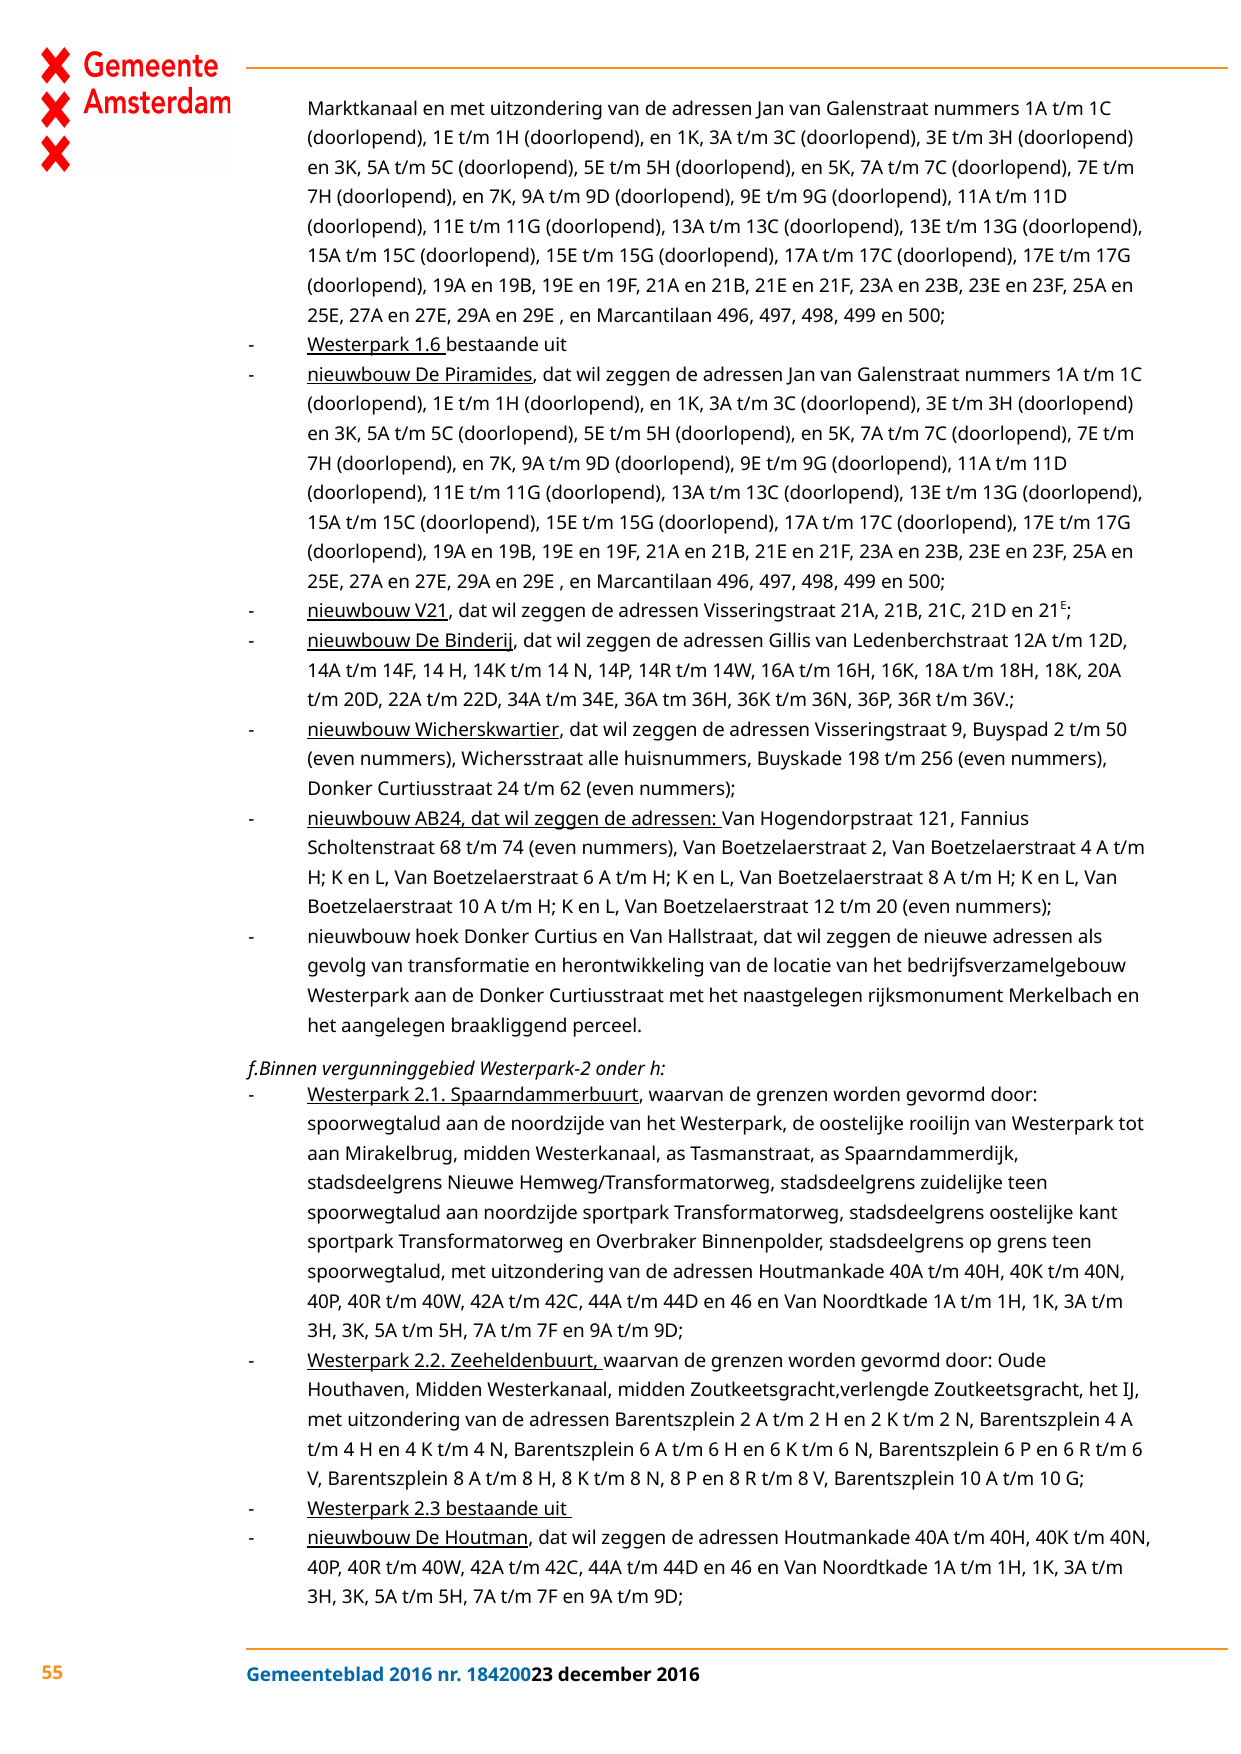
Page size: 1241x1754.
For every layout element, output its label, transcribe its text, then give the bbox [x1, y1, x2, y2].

text f.Binnen vergunninggebied Westerpark-2 onder h: [248, 1055, 1152, 1081]
list Westerpark 2.3 bestaande uit [248, 1495, 1152, 1521]
list nieuwbouw hoek Donker Curtius en Van Hallstraat, dat wil zeggen de nieuwe adressen als gevolg van transformatie en herontwikkeling van de locatie van het bedrijfsverzamelgebouw Westerpark aan de Donker Curtiusstraat met het naastgelegen rijksmonument Merkelbach en het aangelegen braakliggend perceel. [248, 923, 1152, 1038]
list Marktkanaal en met uitzondering van de adressen Jan van Galenstraat nummers 1A t/m 1C (doorlopend), 1E t/m 1H (doorlopend), en 1K, 3A t/m 3C (doorlopend), 3E t/m 3H (doorlopend) en 3K, 5A t/m 5C (doorlopend), 5E t/m 5H (doorlopend), en 5K, 7A t/m 7C (doorlopend), 7E t/m 7H (doorlopend), en 7K, 9A t/m 9D (doorlopend), 9E t/m 9G (doorlopend), 11A t/m 11D (doorlopend), 11E t/m 11G (doorlopend), 13A t/m 13C (doorlopend), 13E t/m 13G (doorlopend), 15A t/m 15C (doorlopend), 15E t/m 15G (doorlopend), 17A t/m 17C (doorlopend), 17E t/m 17G (doorlopend), 19A en 19B, 19E en 19F, 21A en 21B, 21E en 21F, 23A en 23B, 23E en 23F, 25A en 25E, 27A en 27E, 29A en 29E , en Marcantilaan 496, 497, 498, 499 en 500; [248, 95, 1152, 328]
list Westerpark 2.2. Zeeheldenbuurt, waarvan de grenzen worden gevormd door: Oude Houthaven, Midden Westerkanaal, midden Zoutkeetsgracht,verlengde Zoutkeetsgracht, het IJ, met uitzondering van de adressen Barentszplein 2 A t/m 2 H en 2 K t/m 2 N, Barentszplein 4 A t/m 4 H en 4 K t/m 4 N, Barentszplein 6 A t/m 6 H en 6 K t/m 6 N, Barentszplein 6 P en 6 R t/m 6 V, Barentszplein 8 A t/m 8 H, 8 K t/m 8 N, 8 P en 8 R t/m 8 V, Barentszplein 10 A t/m 10 G; [248, 1347, 1152, 1491]
picture [41, 47, 231, 172]
list nieuwbouw V21, dat wil zeggen de adressen Visseringstraat 21A, 21B, 21C, 21D en 21E; [248, 598, 1152, 623]
list nieuwbouw De Piramides, dat wil zeggen de adressen Jan van Galenstraat nummers 1A t/m 1C (doorlopend), 1E t/m 1H (doorlopend), en 1K, 3A t/m 3C (doorlopend), 3E t/m 3H (doorlopend) en 3K, 5A t/m 5C (doorlopend), 5E t/m 5H (doorlopend), en 5K, 7A t/m 7C (doorlopend), 7E t/m 7H (doorlopend), en 7K, 9A t/m 9D (doorlopend), 9E t/m 9G (doorlopend), 11A t/m 11D (doorlopend), 11E t/m 11G (doorlopend), 13A t/m 13C (doorlopend), 13E t/m 13G (doorlopend), 15A t/m 15C (doorlopend), 15E t/m 15G (doorlopend), 17A t/m 17C (doorlopend), 17E t/m 17G (doorlopend), 19A en 19B, 19E en 19F, 21A en 21B, 21E en 21F, 23A en 23B, 23E en 23F, 25A en 25E, 27A en 27E, 29A en 29E , en Marcantilaan 496, 497, 498, 499 en 500; [248, 361, 1152, 594]
list nieuwbouw De Binderij, dat wil zeggen de adressen Gillis van Ledenberchstraat 12A t/m 12D, 14A t/m 14F, 14 H, 14K t/m 14 N, 14P, 14R t/m 14W, 16A t/m 16H, 16K, 18A t/m 18H, 18K, 20A t/m 20D, 22A t/m 22D, 34A t/m 34E, 36A tm 36H, 36K t/m 36N, 36P, 36R t/m 36V.; [248, 627, 1152, 712]
list Westerpark 2.1. Spaarndammerbuurt, waarvan de grenzen worden gevormd door: spoorwegtalud aan de noordzijde van het Westerpark, de oostelijke rooilijn van Westerpark tot aan Mirakelbrug, midden Westerkanaal, as Tasmanstraat, as Spaarndammerdijk, stadsdeelgrens Nieuwe Hemweg/Transformatorweg, stadsdeelgrens zuidelijke teen spoorwegtalud aan noordzijde sportpark Transformatorweg, stadsdeelgrens oostelijke kant sportpark Transformatorweg en Overbraker Binnenpolder, stadsdeelgrens op grens teen spoorwegtalud, met uitzondering van de adressen Houtmankade 40A t/m 40H, 40K t/m 40N, 40P, 40R t/m 40W, 42A t/m 42C, 44A t/m 44D en 46 en Van Noordtkade 1A t/m 1H, 1K, 3A t/m 3H, 3K, 5A t/m 5H, 7A t/m 7F en 9A t/m 9D; [248, 1081, 1152, 1343]
list nieuwbouw AB24, dat wil zeggen de adressen: Van Hogendorpstraat 121, Fannius Scholtenstraat 68 t/m 74 (even nummers), Van Boetzelaerstraat 2, Van Boetzelaerstraat 4 A t/m H; K en L, Van Boetzelaerstraat 6 A t/m H; K en L, Van Boetzelaerstraat 8 A t/m H; K en L, Van Boetzelaerstraat 10 A t/m H; K en L, Van Boetzelaerstraat 12 t/m 20 (even nummers); [248, 805, 1152, 919]
list nieuwbouw Wicherskwartier, dat wil zeggen de adressen Visseringstraat 9, Buyspad 2 t/m 50 (even nummers), Wichersstraat alle huisnummers, Buyskade 198 t/m 256 (even nummers), Donker Curtiusstraat 24 t/m 62 (even nummers); [248, 716, 1152, 801]
list nieuwbouw De Houtman, dat wil zeggen de adressen Houtmankade 40A t/m 40H, 40K t/m 40N, 40P, 40R t/m 40W, 42A t/m 42C, 44A t/m 44D en 46 en Van Noordtkade 1A t/m 1H, 1K, 3A t/m 3H, 3K, 5A t/m 5H, 7A t/m 7F en 9A t/m 9D; [248, 1524, 1152, 1609]
list Westerpark 1.6 bestaande uit [248, 331, 1152, 357]
